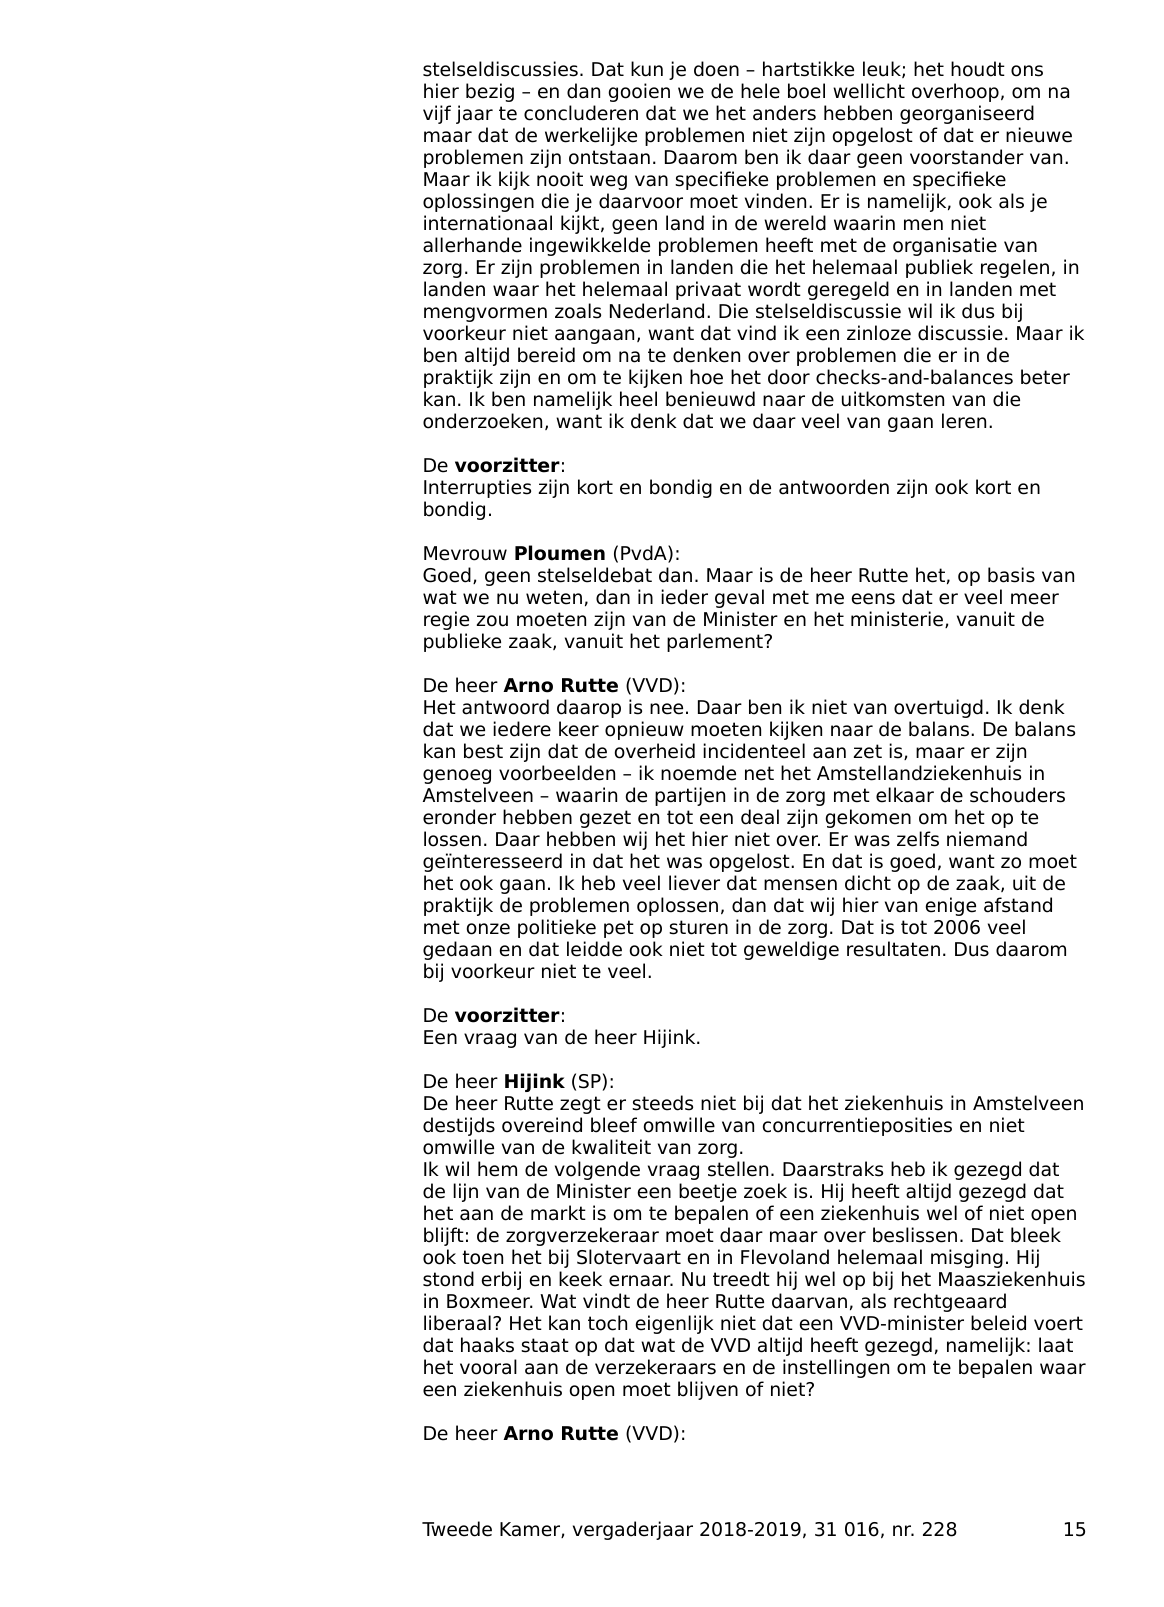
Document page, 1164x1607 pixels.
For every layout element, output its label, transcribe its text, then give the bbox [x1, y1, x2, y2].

text Het antwoord daarop is nee. Daar ben ik niet van overtuigd. Ik denk dat we iedere keer opnieuw moeten kijken naar de balans. De balans kan best zijn dat de overheid incidenteel aan zet is, maar er zijn genoeg voorbeelden – ik noemde net het Amstellandziekenhuis in Amstelveen – waarin de partijen in de zorg met elkaar de schouders eronder hebben gezet en tot een deal zijn gekomen om het op te lossen. Daar hebben wij het hier niet over. Er was zelfs niemand geïnteresseerd in dat het was opgelost. En dat is goed, want zo moet het ook gaan. Ik heb veel liever dat mensen dicht op de zaak, uit de praktijk de problemen oplossen, dan dat wij hier van enige afstand met onze politieke pet op sturen in de zorg. Dat is tot 2006 veel gedaan en dat leidde ook niet tot geweldige resultaten. Dus daarom bij voorkeur niet te veel. [422, 697, 1087, 983]
text Goed, geen stelseldebat dan. Maar is de heer Rutte het, op basis van wat we nu weten, dan in ieder geval met me eens dat er veel meer regie zou moeten zijn van de Minister en het ministerie, vanuit de publieke zaak, vanuit het parlement? [422, 565, 1087, 653]
text stelseldiscussies. Dat kun je doen – hartstikke leuk; het houdt ons hier bezig – en dan gooien we de hele boel wellicht overhoop, om na vijf jaar te concluderen dat we het anders hebben georganiseerd maar dat de werkelijke problemen niet zijn opgelost of dat er nieuwe problemen zijn ontstaan. Daarom ben ik daar geen voorstander van. Maar ik kijk nooit weg van specifieke problemen en specifieke oplossingen die je daarvoor moet vinden. Er is namelijk, ook als je internationaal kijkt, geen land in de wereld waarin men niet allerhande ingewikkelde problemen heeft met de organisatie van zorg. Er zijn problemen in landen die het helemaal publiek regelen, in landen waar het helemaal privaat wordt geregeld en in landen met mengvormen zoals Nederland. Die stelseldiscussie wil ik dus bij voorkeur niet aangaan, want dat vind ik een zinloze discussie. Maar ik ben altijd bereid om na te denken over problemen die er in de praktijk zijn en om te kijken hoe het door checks-and-balances beter kan. Ik ben namelijk heel benieuwd naar de uitkomsten van die onderzoeken, want ik denk dat we daar veel van gaan leren. [422, 59, 1087, 433]
text Mevrouw Ploumen (PvdA): [422, 543, 1087, 565]
text Interrupties zijn kort en bondig en de antwoorden zijn ook kort en bondig. [422, 477, 1087, 521]
text Een vraag van de heer Hijink. [422, 1027, 1087, 1049]
text De heer Arno Rutte (VVD): [422, 1423, 1087, 1445]
text De voorzitter: [422, 1005, 1087, 1027]
text Ik wil hem de volgende vraag stellen. Daarstraks heb ik gezegd dat de lijn van de Minister een beetje zoek is. Hij heeft altijd gezegd dat het aan de markt is om te bepalen of een ziekenhuis wel of niet open blijft: de zorgverzekeraar moet daar maar over beslissen. Dat bleek ook toen het bij Slotervaart en in Flevoland helemaal misging. Hij stond erbij en keek ernaar. Nu treedt hij wel op bij het Maasziekenhuis in Boxmeer. Wat vindt de heer Rutte daarvan, als rechtgeaard liberaal? Het kan toch eigenlijk niet dat een VVD-minister beleid voert dat haaks staat op dat wat de VVD altijd heeft gezegd, namelijk: laat het vooral aan de verzekeraars en de instellingen om te bepalen waar een ziekenhuis open moet blijven of niet? [422, 1159, 1087, 1401]
text De heer Arno Rutte (VVD): [422, 675, 1087, 697]
text De heer Hijink (SP): [422, 1071, 1087, 1093]
text De heer Rutte zegt er steeds niet bij dat het ziekenhuis in Amstelveen destijds overeind bleef omwille van concurrentieposities en niet omwille van de kwaliteit van zorg. [422, 1093, 1087, 1159]
text De voorzitter: [422, 455, 1087, 477]
